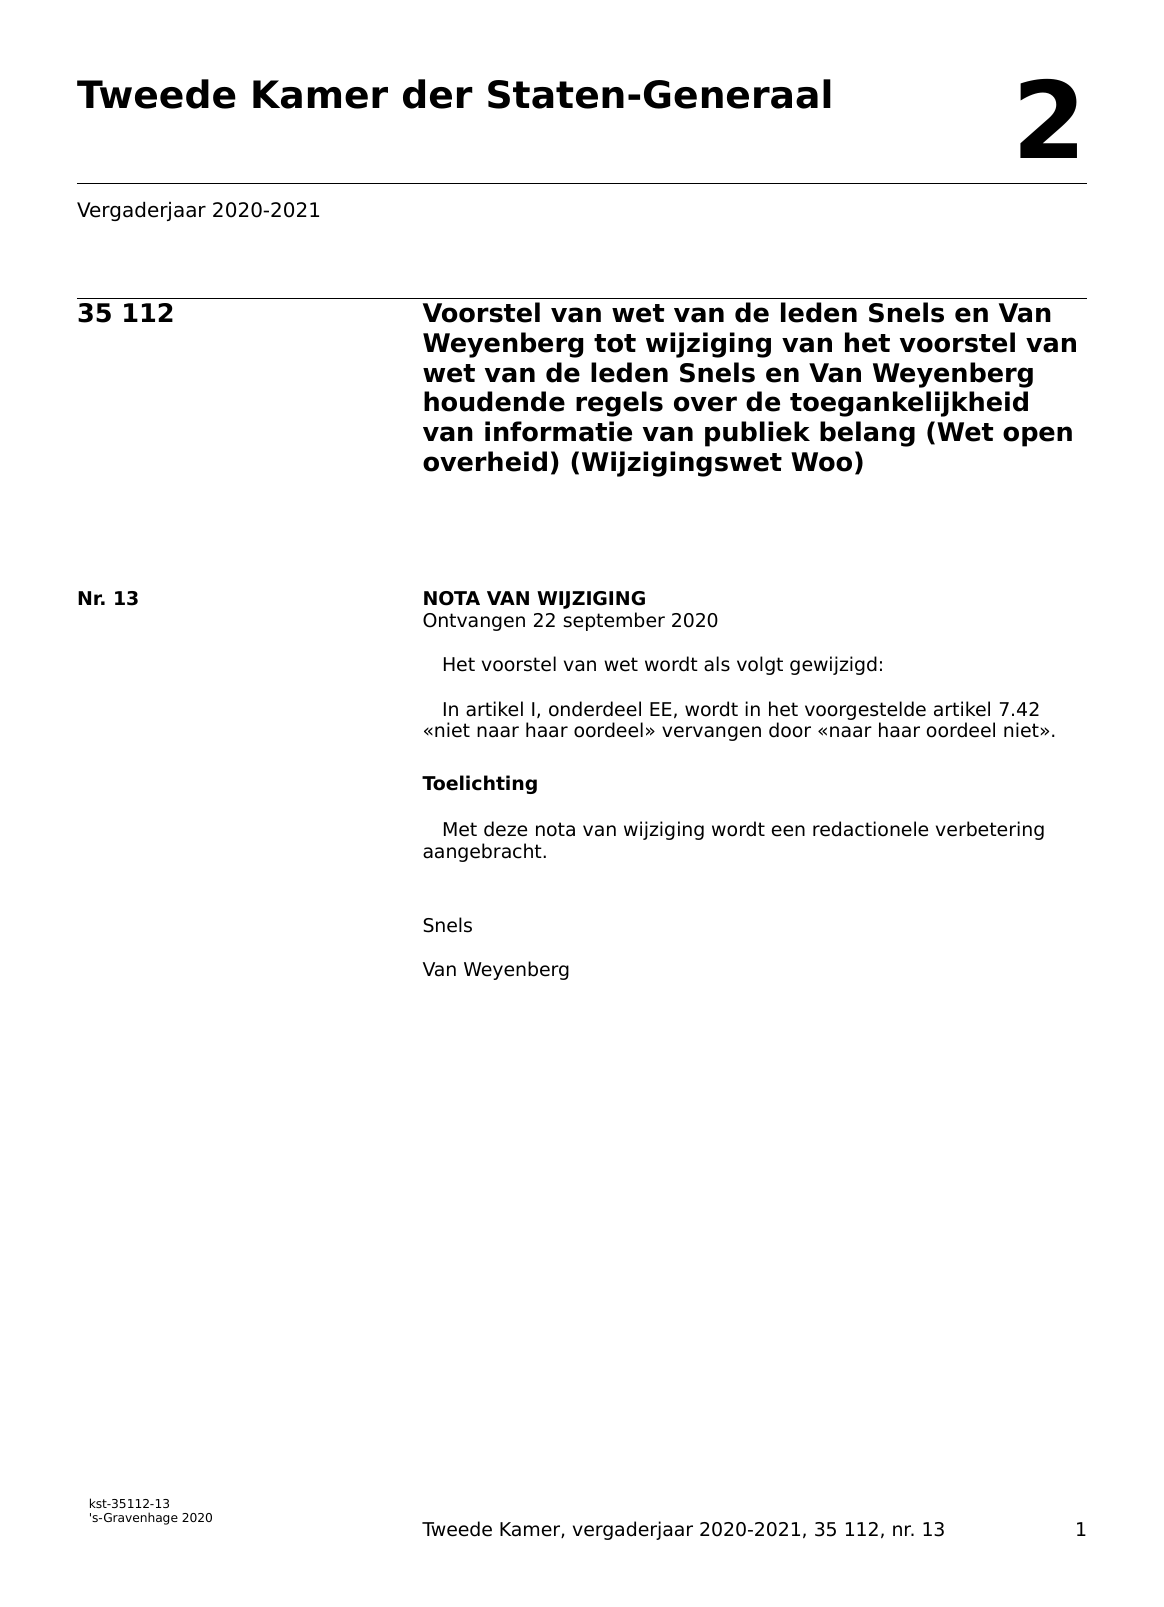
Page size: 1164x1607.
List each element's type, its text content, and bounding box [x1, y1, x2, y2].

subtitle Nr. 13 NOTA VAN WIJZIGING [77, 588, 1087, 610]
text Ontvangen 22 september 2020 [422, 610, 1087, 632]
table_header Tweede Kamer der Staten-Generaal [77, 59, 886, 183]
text Met deze nota van wijziging wordt een redactionele verbetering aangebracht. [422, 819, 1087, 863]
text Snels Van Weyenberg [422, 893, 1087, 981]
subtitle Toelichting [422, 772, 1087, 794]
table_header 2 [886, 59, 1087, 183]
subtitle 35 112 Voorstel van wet van de leden Snels en Van Weyenberg tot wijziging van het voorstel van wet van de leden Snels en Van Weyenberg houdende regels over de toegankelijkheid van informatie van publiek belang (Wet open overheid) (Wijzigingswet Woo) [77, 299, 1087, 477]
text Het voorstel van wet wordt als volgt gewijzigd: [422, 654, 1087, 676]
text kst-35112-13 [88, 1497, 323, 1511]
text In artikel I, onderdeel EE, wordt in het voorgestelde artikel 7.42 «niet naar haar oordeel» vervangen door «naar haar oordeel niet». [422, 698, 1087, 742]
text 's-Gravenhage 2020 [88, 1511, 323, 1525]
table_cell Vergaderjaar 2020-2021 [77, 184, 1087, 298]
